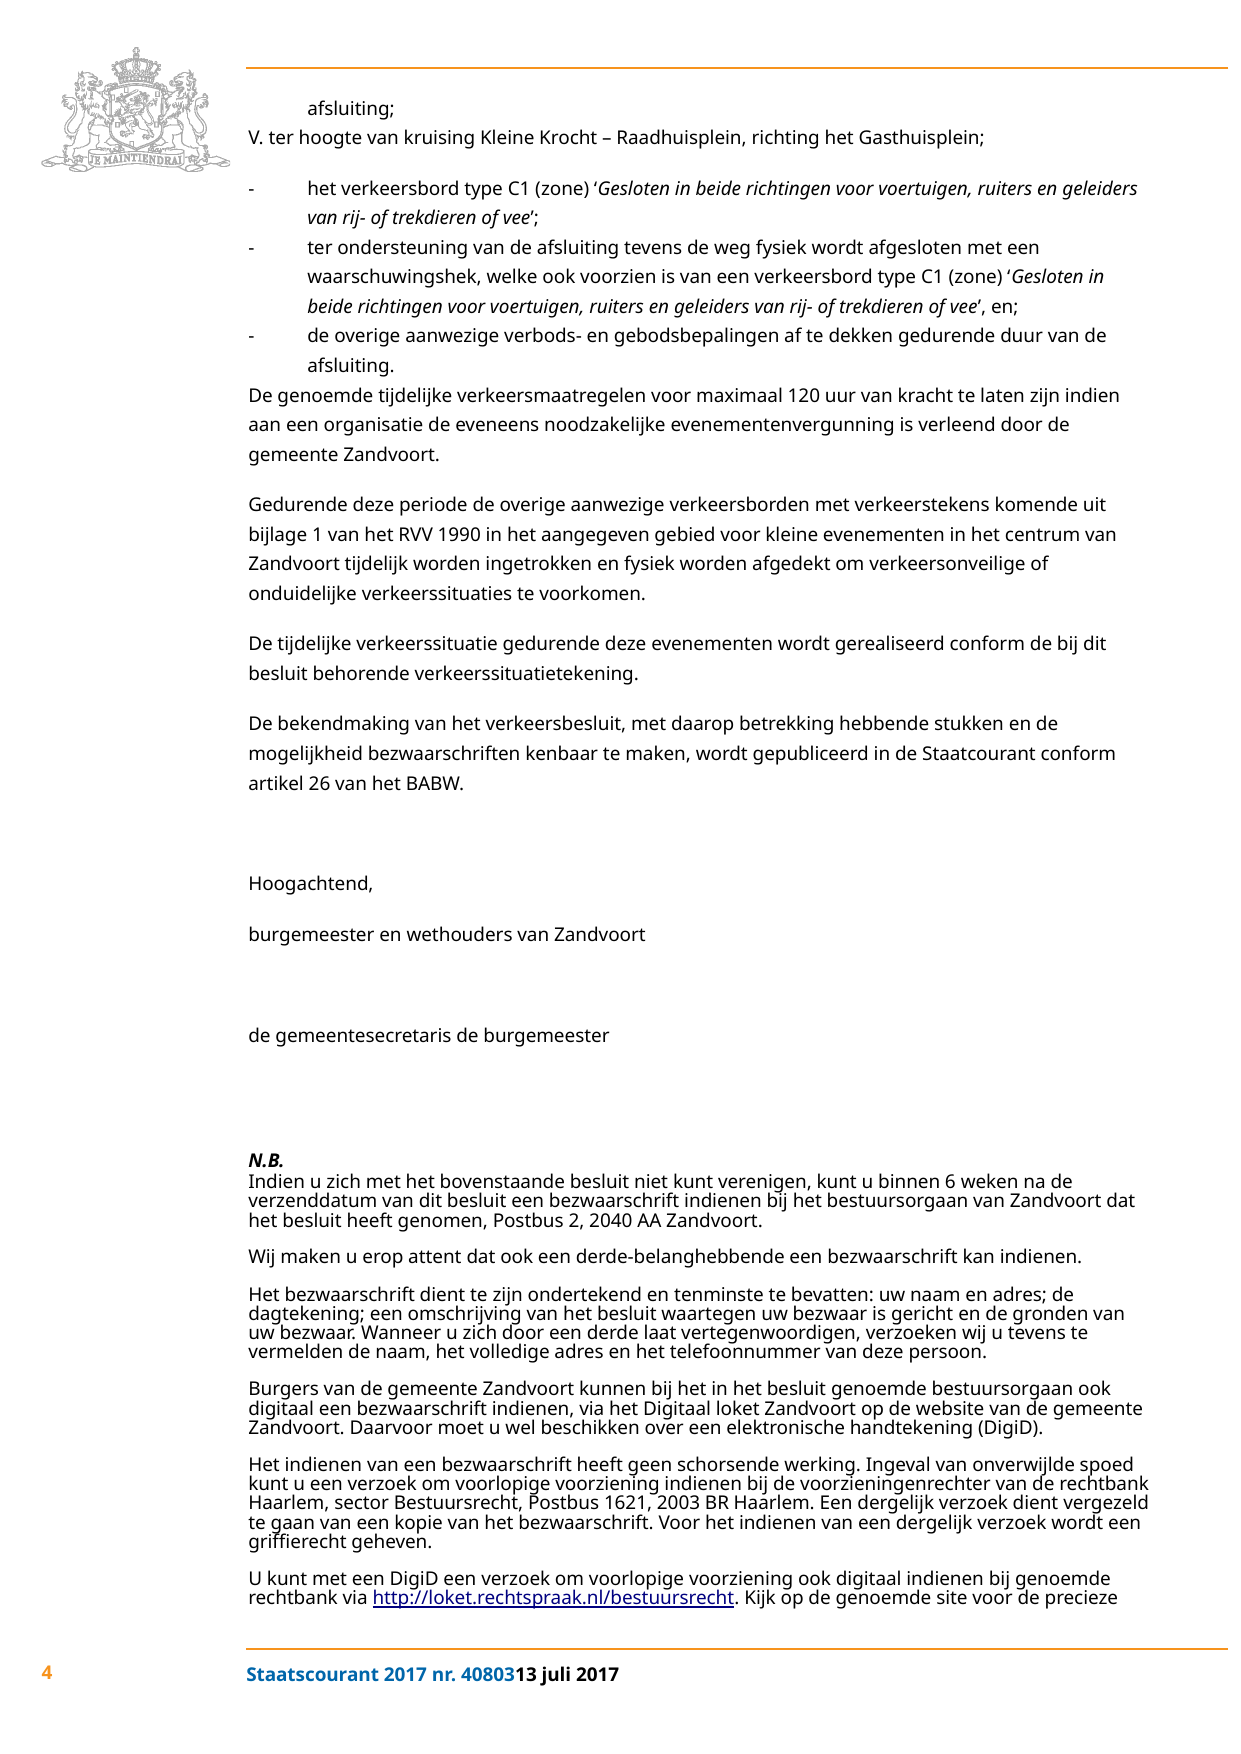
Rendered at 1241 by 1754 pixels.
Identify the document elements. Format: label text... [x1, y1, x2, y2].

text N.B. [248, 1147, 1152, 1173]
text Hoogachtend, [248, 871, 1152, 896]
text burgemeester en wethouders van Zandvoort [248, 921, 1152, 947]
text de gemeentesecretaris de burgemeester [248, 1022, 1152, 1048]
text De tijdelijke verkeerssituatie gedurende deze evenementen wordt gerealiseerd conform de bij dit besluit behorende verkeerssituatietekening. [248, 631, 1152, 686]
text De bekendmaking van het verkeersbesluit, met daarop betrekking hebbende stukken en de mogelijkheid bezwaarschriften kenbaar te maken, wordt gepubliceerd in de Staatcourant conform artikel 26 van het BABW. [248, 711, 1152, 796]
picture [41, 47, 231, 172]
list het verkeersbord type C1 (zone) ‘Gesloten in beide richtingen voor voertuigen, ruiters en geleiders van rij- of trekdieren of vee’; [248, 175, 1152, 230]
text Burgers van de gemeente Zandvoort kunnen bij het in het besluit genoemde bestuursorgaan ook digitaal een bezwaarschrift indienen, via het Digitaal loket Zandvoort op de website van de gemeente Zandvoort. Daarvoor moet u wel beschikken over een elektronische handtekening (DigiD). [248, 1380, 1152, 1438]
list ter ondersteuning van de afsluiting tevens de weg fysiek wordt afgesloten met een waarschuwingshek, welke ook voorzien is van een verkeersbord type C1 (zone) ‘Gesloten in beide richtingen voor voertuigen, ruiters en geleiders van rij- of trekdieren of vee’, en; [248, 234, 1152, 319]
text De genoemde tijdelijke verkeersmaatregelen voor maximaal 120 uur van kracht te laten zijn indien aan een organisatie de eveneens noodzakelijke evenementenvergunning is verleend door de gemeente Zandvoort. [248, 382, 1152, 467]
text V. ter hoogte van kruising Kleine Krocht – Raadhuisplein, richting het Gasthuisplein; [248, 124, 1152, 150]
text Het indienen van een bezwaarschrift heeft geen schorsende werking. Ingeval van onverwijlde spoed kunt u een verzoek om voorlopige voorziening indienen bij de voorzieningenrechter van de rechtbank Haarlem, sector Bestuursrecht, Postbus 1621, 2003 BR Haarlem. Een dergelijk verzoek dient vergezeld te gaan van een kopie van het bezwaarschrift. Voor het indienen van een dergelijk verzoek wordt een griffierecht geheven. [248, 1456, 1152, 1552]
list de overige aanwezige verbods- en gebodsbepalingen af te dekken gedurende duur van de afsluiting. [248, 323, 1152, 378]
text Het bezwaarschrift dient te zijn ondertekend en tenminste te bevatten: uw naam en adres; de dagtekening; een omschrijving van het besluit waartegen uw bezwaar is gericht en de gronden van uw bezwaar. Wanneer u zich door een derde laat vertegenwoordigen, verzoeken wij u tevens te vermelden de naam, het volledige adres en het telefoonnummer van deze persoon. [248, 1286, 1152, 1363]
text Indien u zich met het bovenstaande besluit niet kunt verenigen, kunt u binnen 6 weken na de verzenddatum van dit besluit een bezwaarschrift indienen bij het bestuursorgaan van Zandvoort dat het besluit heeft genomen, Postbus 2, 2040 AA Zandvoort. [248, 1173, 1152, 1231]
text Gedurende deze periode de overige aanwezige verkeersborden met verkeerstekens komende uit bijlage 1 van het RVV 1990 in het aangegeven gebied voor kleine evenementen in het centrum van Zandvoort tijdelijk worden ingetrokken en fysiek worden afgedekt om verkeersonveilige of onduidelijke verkeerssituaties te voorkomen. [248, 491, 1152, 606]
text U kunt met een DigiD een verzoek om voorlopige voorziening ook digitaal indienen bij genoemde rechtbank via http://loket.rechtspraak.nl/bestuursrecht. Kijk op de genoemde site voor de precieze [248, 1570, 1152, 1608]
list afsluiting; [248, 95, 1152, 121]
text Wij maken u erop attent dat ook een derde-belanghebbende een bezwaarschrift kan indienen. [248, 1248, 1152, 1268]
